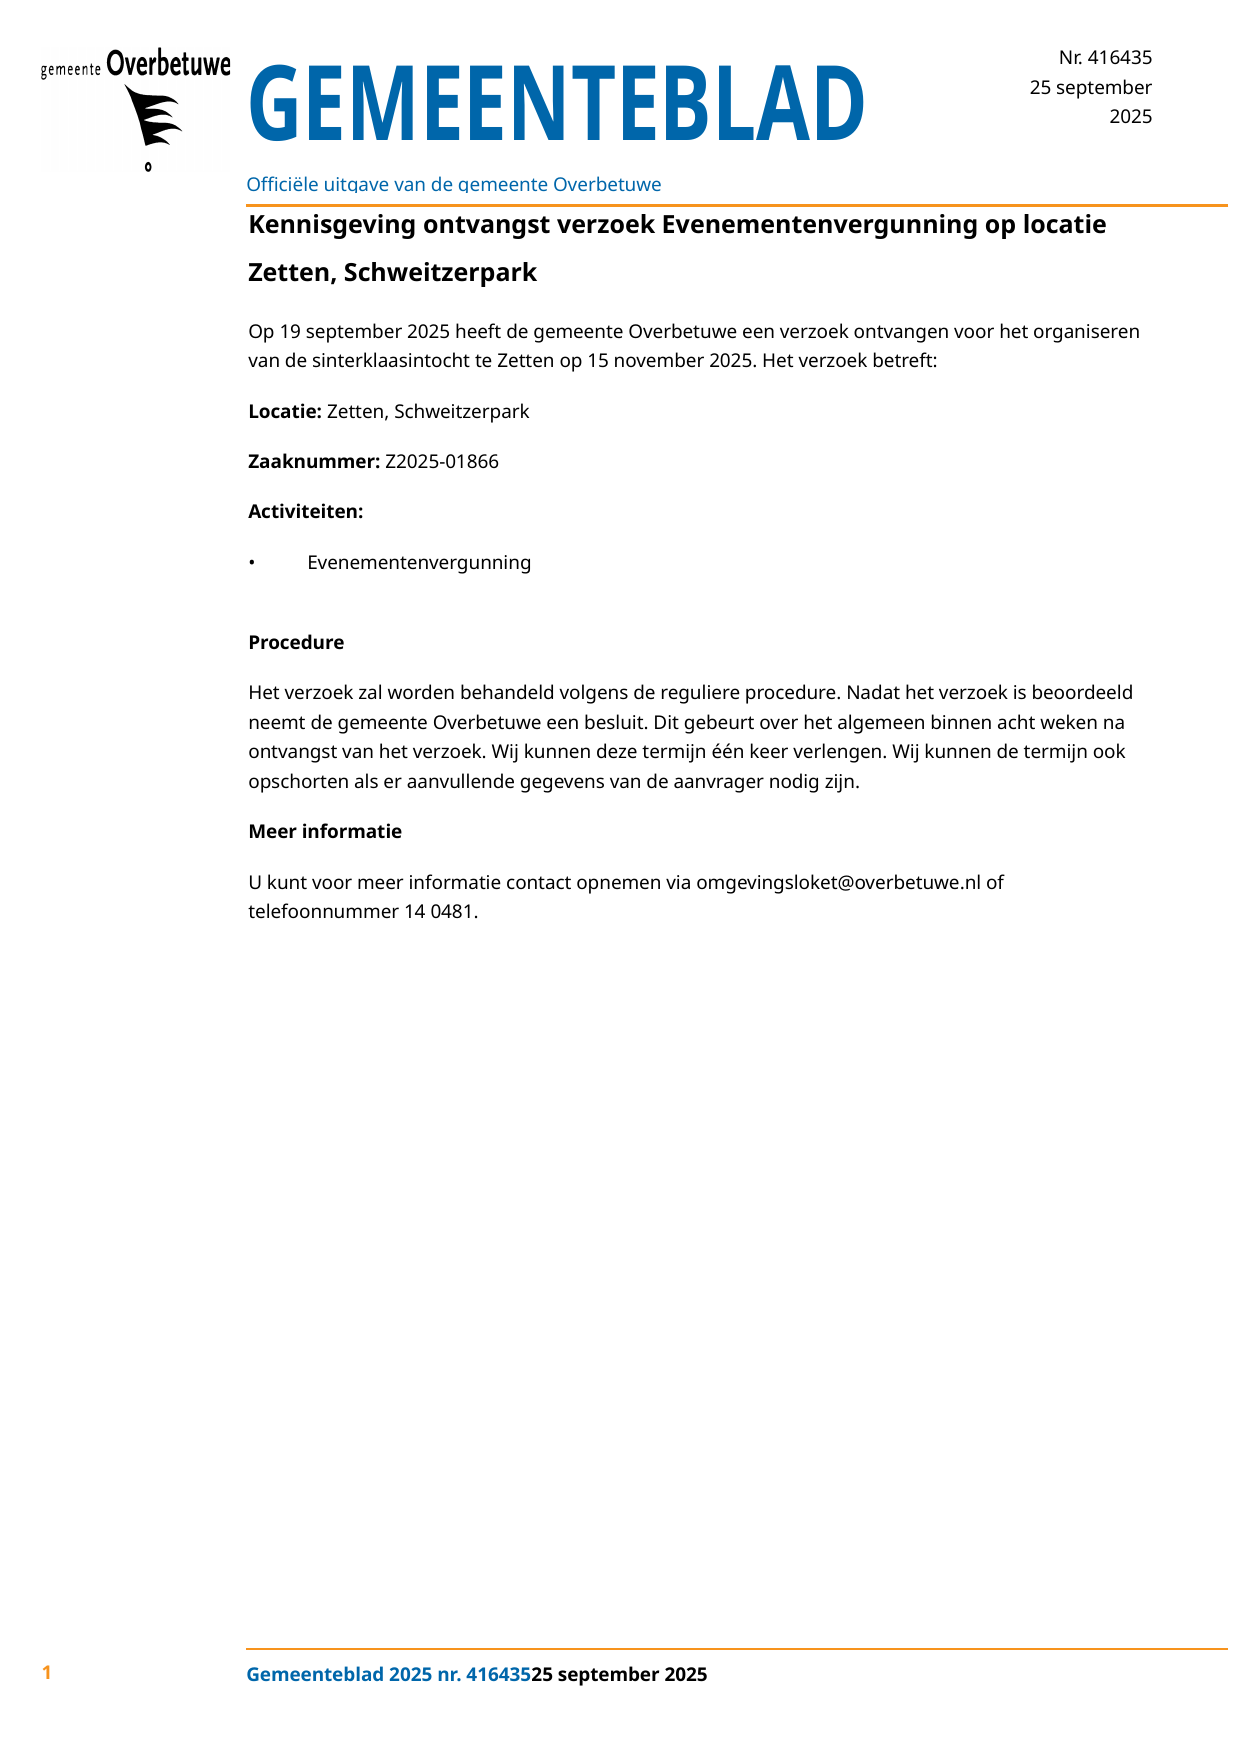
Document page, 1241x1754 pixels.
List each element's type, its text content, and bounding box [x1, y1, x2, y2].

text Activiteiten: [248, 499, 1152, 524]
text Zaaknummer: Z2025-01866 [248, 448, 1152, 474]
text Locatie: Zetten, Schweitzerpark [248, 398, 1152, 424]
text U kunt voor meer informatie contact opnemen via omgevingsloket@overbetuwe.nl of telefoonnummer 14 0481. [248, 869, 1152, 924]
text Procedure [248, 629, 1152, 655]
text Op 19 september 2025 heeft de gemeente Overbetuwe een verzoek ontvangen voor het organiseren van de sinterklaasintocht te Zetten op 15 november 2025. Het verzoek betreft: [248, 318, 1152, 373]
text Meer informatie [248, 819, 1152, 844]
list Evenementenvergunning [248, 549, 1152, 575]
picture [41, 47, 231, 172]
text Kennisgeving ontvangst verzoek Evenementenvergunning op locatie Zetten, Schweitzerpark [248, 207, 1152, 288]
text Het verzoek zal worden behandeld volgens de reguliere procedure. Nadat het verzoek is beoordeeld neemt de gemeente Overbetuwe een besluit. Dit gebeurt over het algemeen binnen acht weken na ontvangst van het verzoek. Wij kunnen deze termijn één keer verlengen. Wij kunnen de termijn ook opschorten als er aanvullende gegevens van de aanvrager nodig zijn. [248, 679, 1152, 794]
